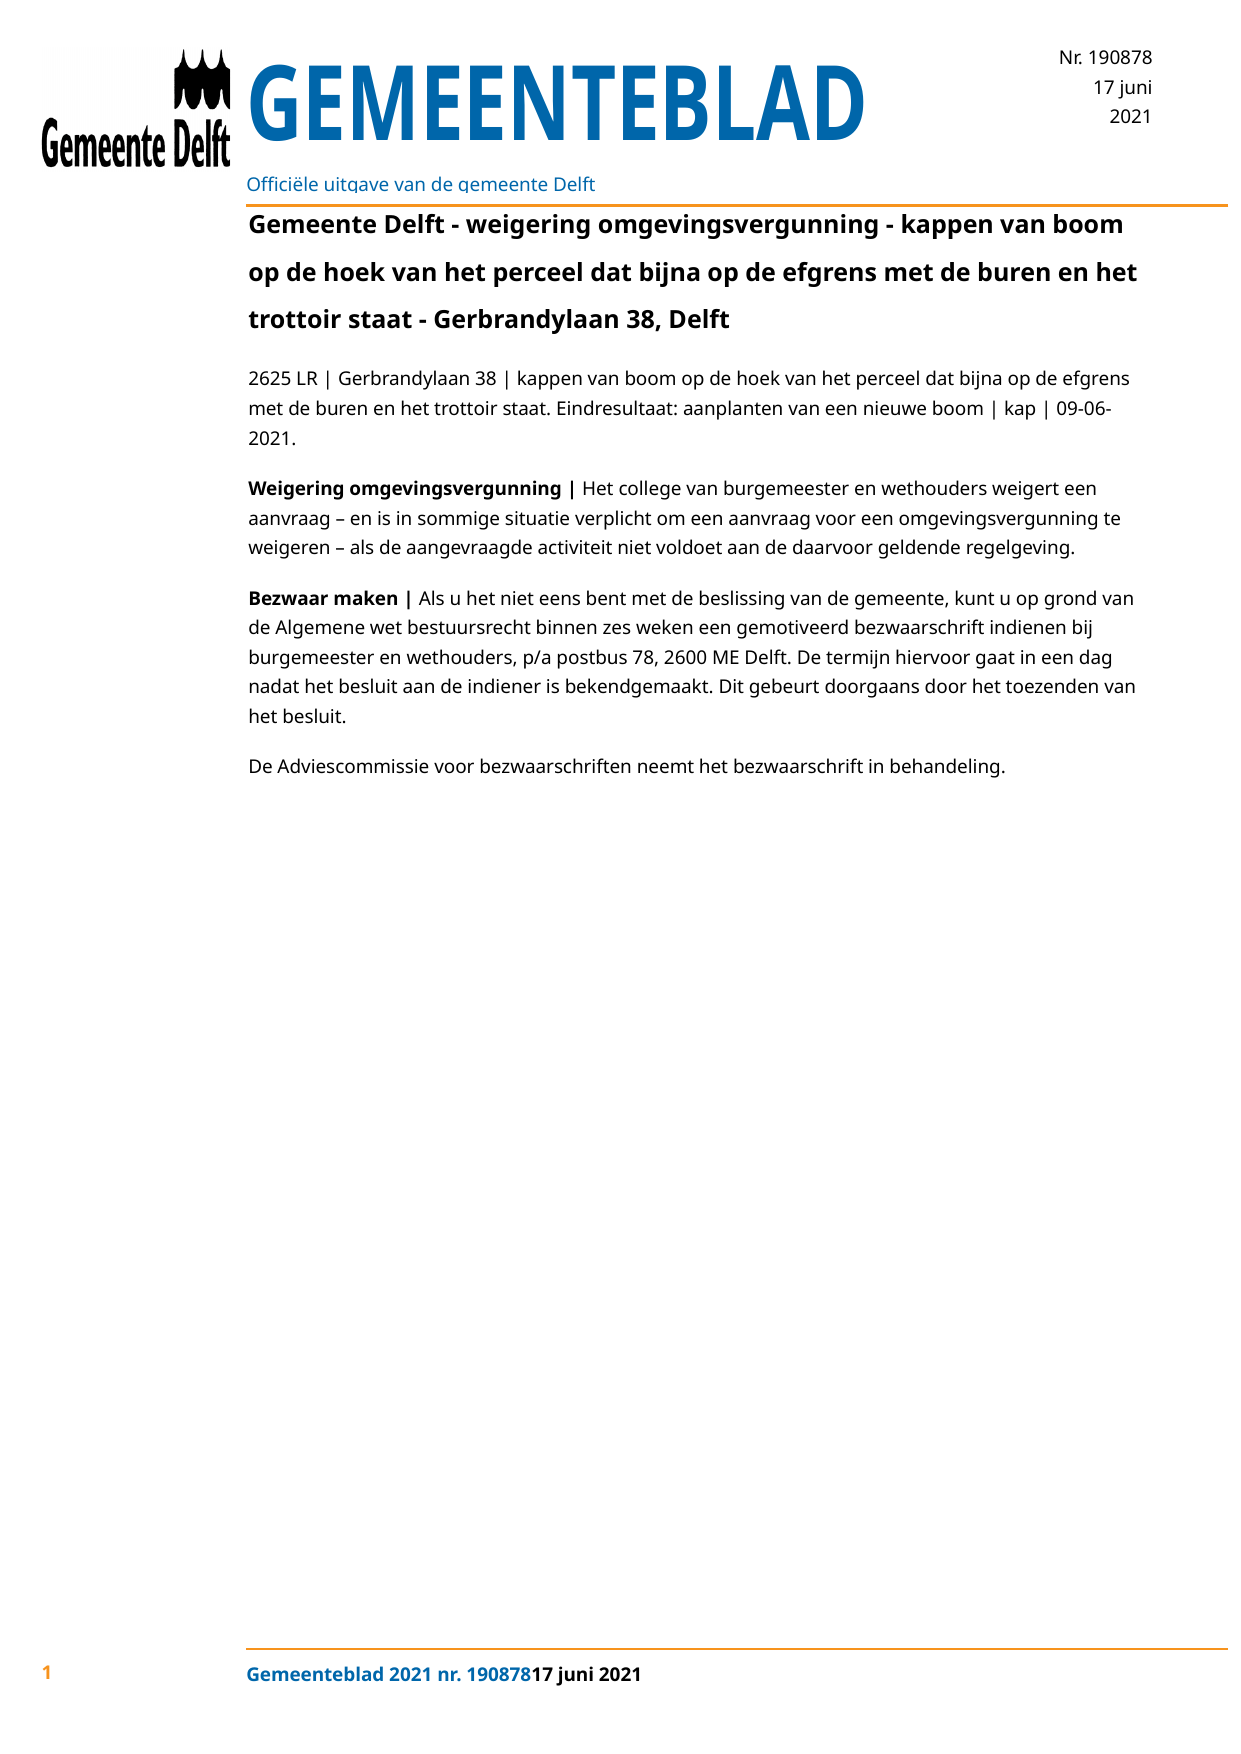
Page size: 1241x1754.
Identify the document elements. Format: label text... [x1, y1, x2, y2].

text Bezwaar maken | Als u het niet eens bent met de beslissing van de gemeente, kunt u op grond van de Algemene wet bestuursrecht binnen zes weken een gemotiveerd bezwaarschrift indienen bij burgemeester en wethouders, p/a postbus 78, 2600 ME Delft. De termijn hiervoor gaat in een dag nadat het besluit aan de indiener is bekendgemaakt. Dit gebeurt doorgaans door het toezenden van het besluit. [248, 585, 1152, 729]
text Gemeente Delft - weigering omgevingsvergunning - kappen van boom op de hoek van het perceel dat bijna op de efgrens met de buren en het trottoir staat - Gerbrandylaan 38, Delft [248, 207, 1152, 336]
picture [41, 47, 231, 172]
text De Adviescommissie voor bezwaarschriften neemt het bezwaarschrift in behandeling. [248, 753, 1152, 779]
text Weigering omgevingsvergunning | Het college van burgemeester en wethouders weigert een aanvraag – en is in sommige situatie verplicht om een aanvraag voor een omgevingsvergunning te weigeren – als de aangevraagde activiteit niet voldoet aan de daarvoor geldende regelgeving. [248, 475, 1152, 560]
text 2625 LR | Gerbrandylaan 38 | kappen van boom op de hoek van het perceel dat bijna op de efgrens met de buren en het trottoir staat. Eindresultaat: aanplanten van een nieuwe boom | kap | 09-06-2021. [248, 366, 1152, 450]
